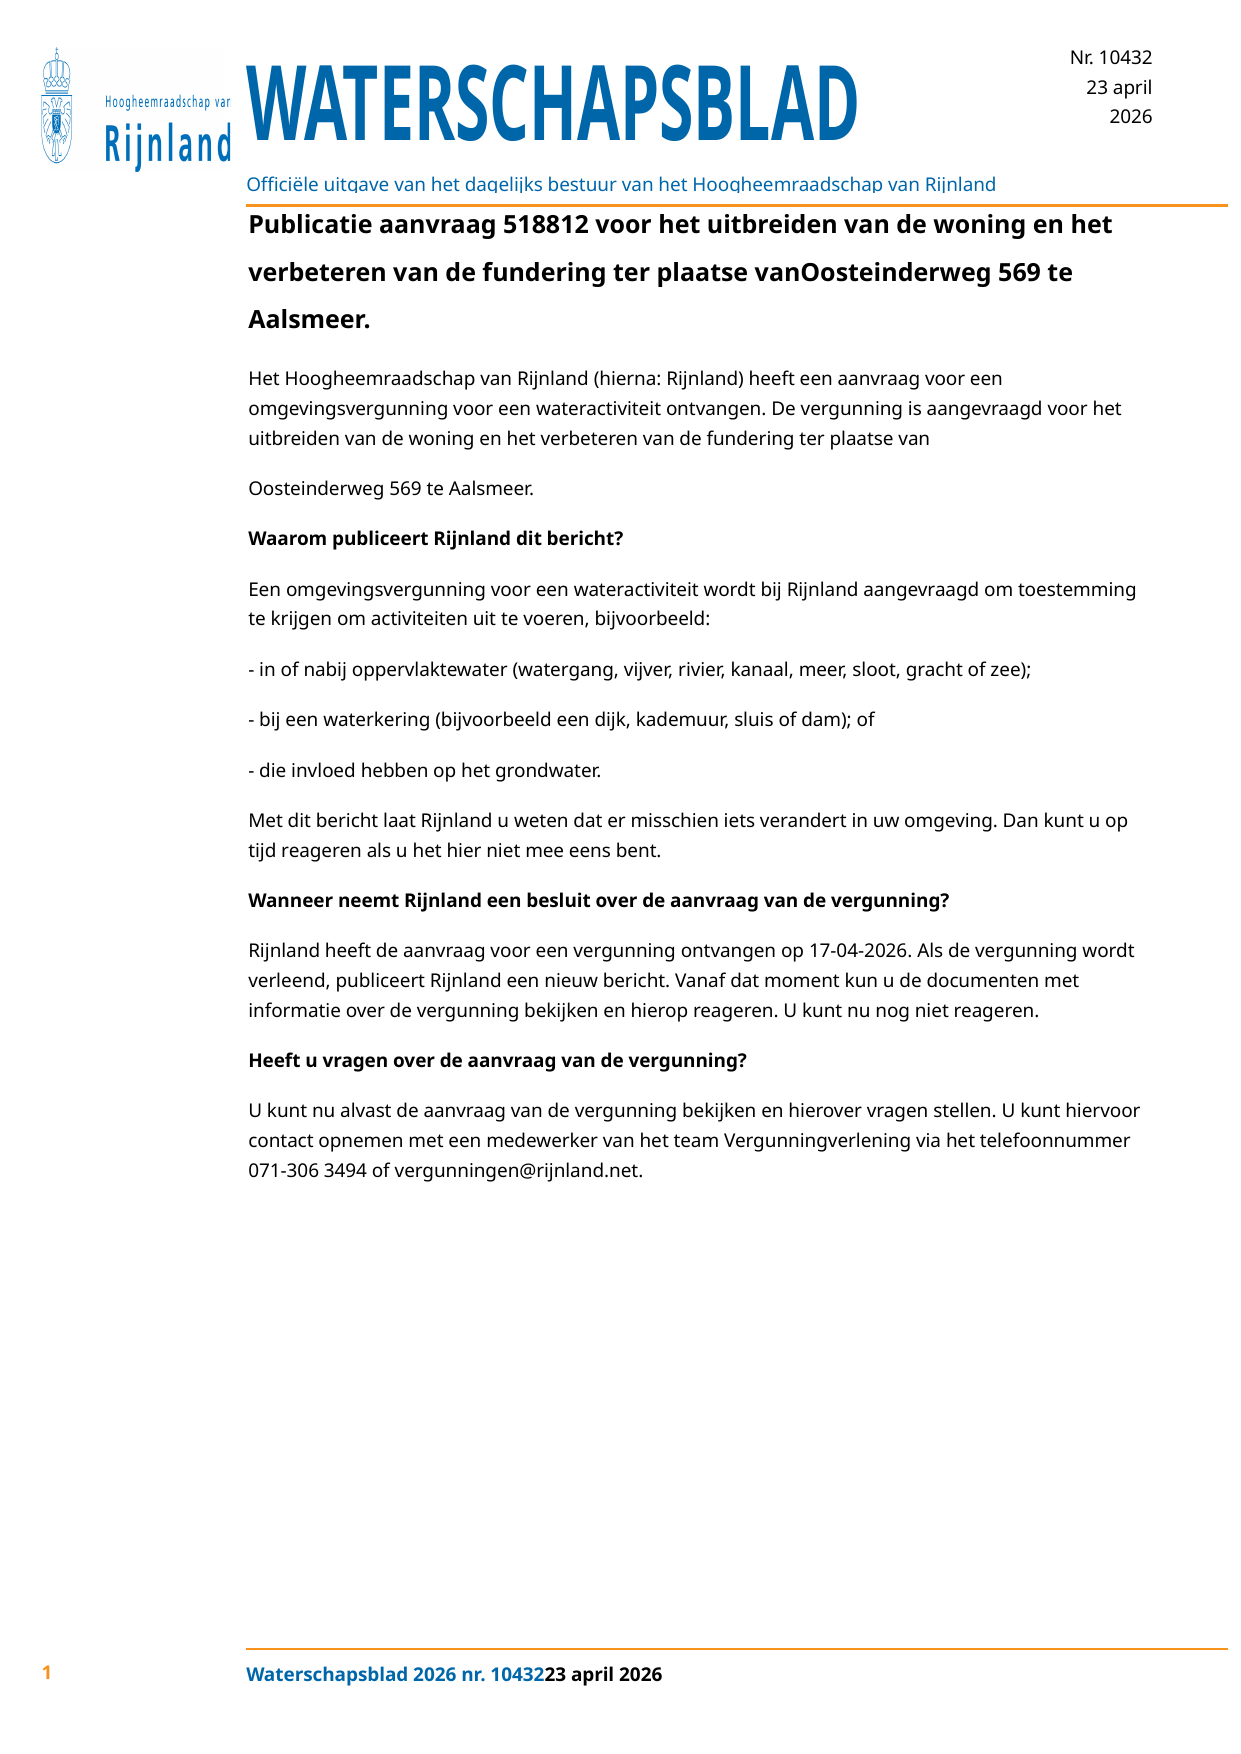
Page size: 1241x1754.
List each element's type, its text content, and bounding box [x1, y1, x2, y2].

text Publicatie aanvraag 518812 voor het uitbreiden van de woning en het verbeteren van de fundering ter plaatse vanOosteinderweg 569 te Aalsmeer. [248, 207, 1152, 336]
text U kunt nu alvast de aanvraag van de vergunning bekijken en hierover vragen stellen. U kunt hiervoor contact opnemen met een medewerker van het team Vergunningverlening via het telefoonnummer 071-306 3494 of vergunningen@rijnland.net. [248, 1098, 1152, 1182]
text Waarom publiceert Rijnland dit bericht? [248, 526, 1152, 551]
text Het Hoogheemraadschap van Rijnland (hierna: Rijnland) heeft een aanvraag voor een omgevingsvergunning voor een wateractiviteit ontvangen. De vergunning is aangevraagd voor het uitbreiden van de woning en het verbeteren van de fundering ter plaatse van [248, 366, 1152, 450]
text - in of nabij oppervlaktewater (watergang, vijver, rivier, kanaal, meer, sloot, gracht of zee); [248, 656, 1152, 682]
text Oosteinderweg 569 te Aalsmeer. [248, 475, 1152, 501]
picture [41, 47, 231, 172]
text Rijnland heeft de aanvraag voor een vergunning ontvangen op 17-04-2026. Als de vergunning wordt verleend, publiceert Rijnland een nieuw bericht. Vanaf dat moment kun u de documenten met informatie over de vergunning bekijken en hierop reageren. U kunt nu nog niet reageren. [248, 938, 1152, 1022]
text Een omgevingsvergunning voor een wateractiviteit wordt bij Rijnland aangevraagd om toestemming te krijgen om activiteiten uit te voeren, bijvoorbeeld: [248, 576, 1152, 631]
text - bij een waterkering (bijvoorbeeld een dijk, kademuur, sluis of dam); of [248, 706, 1152, 732]
text Met dit bericht laat Rijnland u weten dat er misschien iets verandert in uw omgeving. Dan kunt u op tijd reageren als u het hier niet mee eens bent. [248, 807, 1152, 862]
text Heeft u vragen over de aanvraag van de vergunning? [248, 1047, 1152, 1073]
text Wanneer neemt Rijnland een besluit over de aanvraag van de vergunning? [248, 887, 1152, 913]
text - die invloed hebben op het grondwater. [248, 757, 1152, 782]
